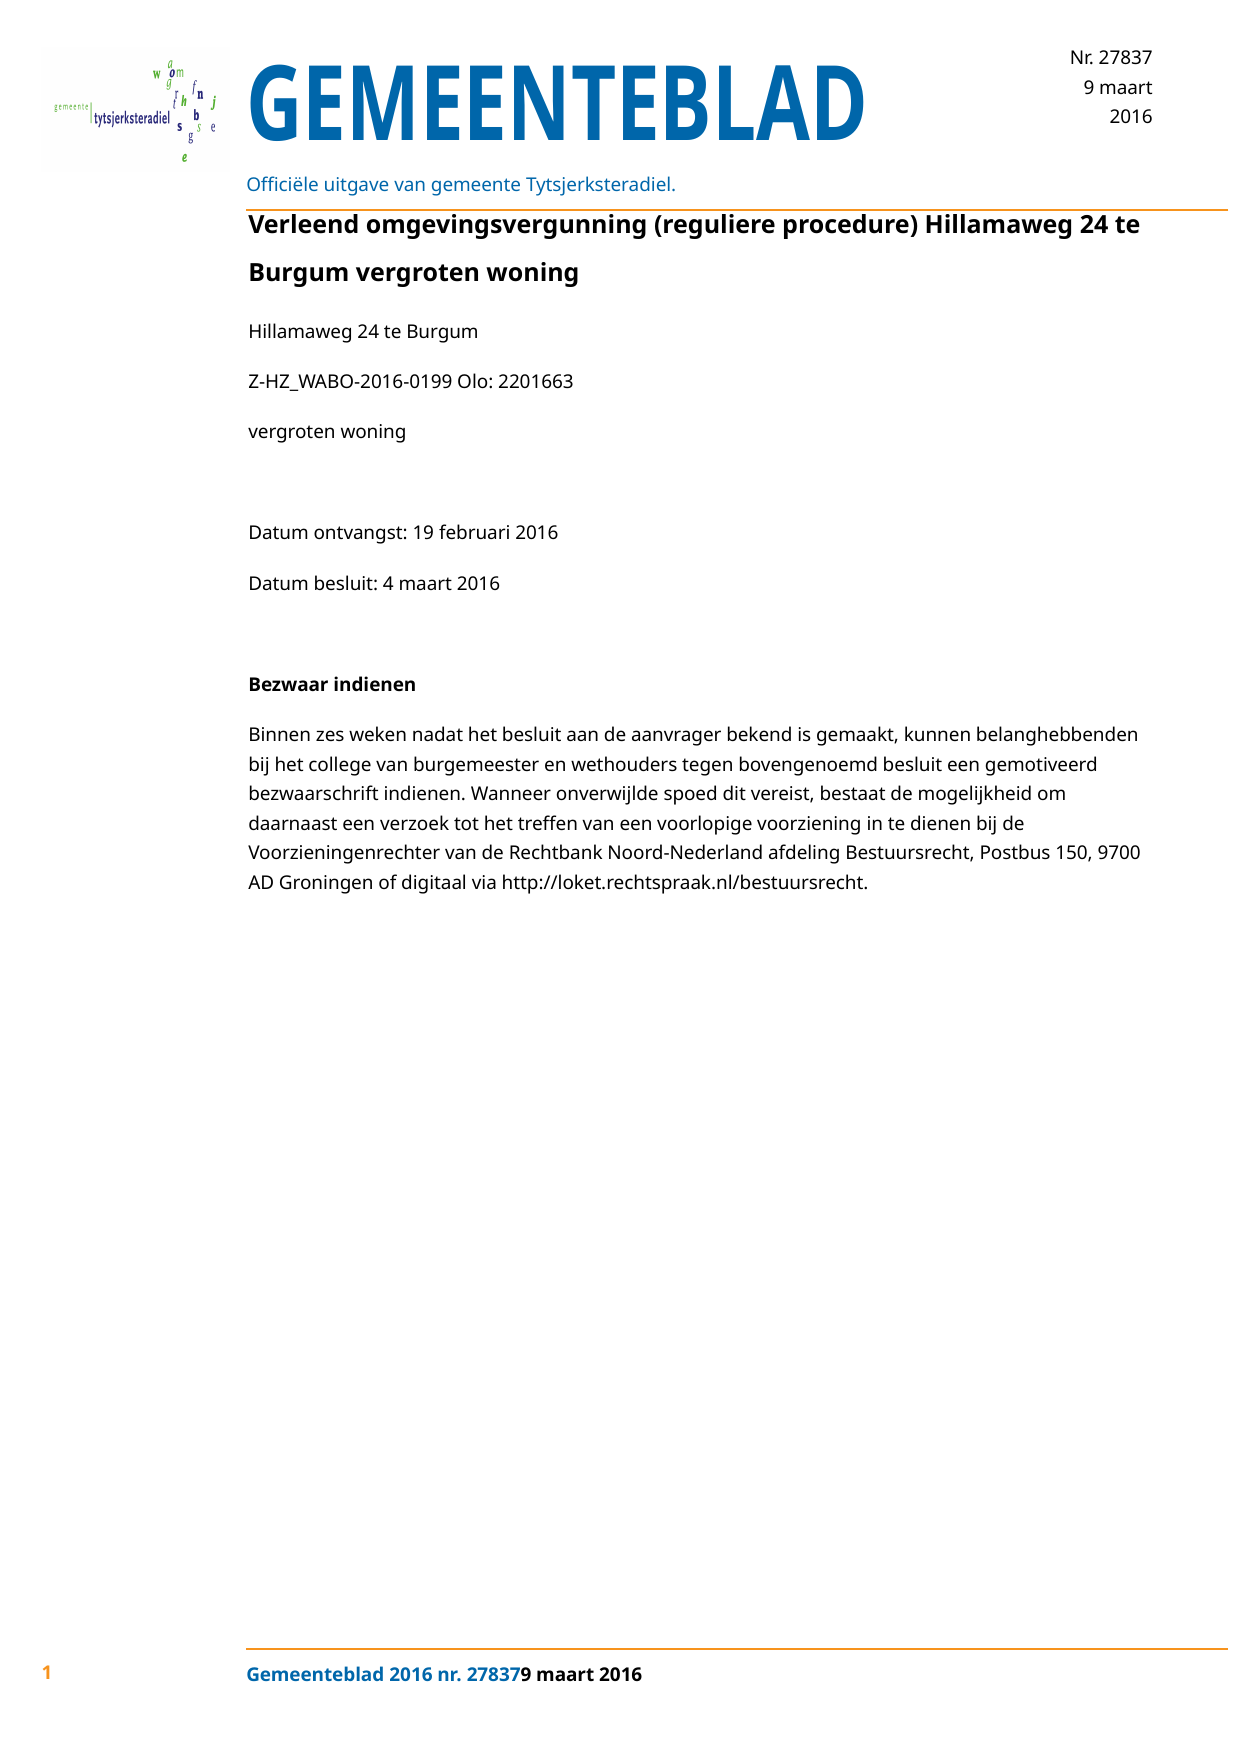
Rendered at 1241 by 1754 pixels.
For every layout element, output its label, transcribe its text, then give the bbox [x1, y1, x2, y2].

text vergroten woning [248, 419, 1152, 444]
text Verleend omgevingsvergunning (reguliere procedure) Hillamaweg 24 te Burgum vergroten woning [248, 211, 1152, 288]
text Datum besluit: 4 maart 2016 [248, 570, 1152, 596]
text Hillamaweg 24 te Burgum [248, 318, 1152, 344]
picture [41, 47, 231, 172]
text Binnen zes weken nadat het besluit aan de aanvrager bekend is gemaakt, kunnen belanghebbenden bij het college van burgemeester en wethouders tegen bovengenoemd besluit een gemotiveerd bezwaarschrift indienen. Wanneer onverwijlde spoed dit vereist, bestaat de mogelijkheid om daarnaast een verzoek tot het treffen van een voorlopige voorziening in te dienen bij de Voorzieningenrechter van de Rechtbank Noord-Nederland afdeling Bestuursrecht, Postbus 150, 9700 AD Groningen of digitaal via http://loket.rechtspraak.nl/bestuursrecht. [248, 721, 1152, 895]
text Bezwaar indienen [248, 671, 1152, 697]
text Z-HZ_WABO-2016-0199 Olo: 2201663 [248, 368, 1152, 394]
text Datum ontvangst: 19 februari 2016 [248, 519, 1152, 545]
